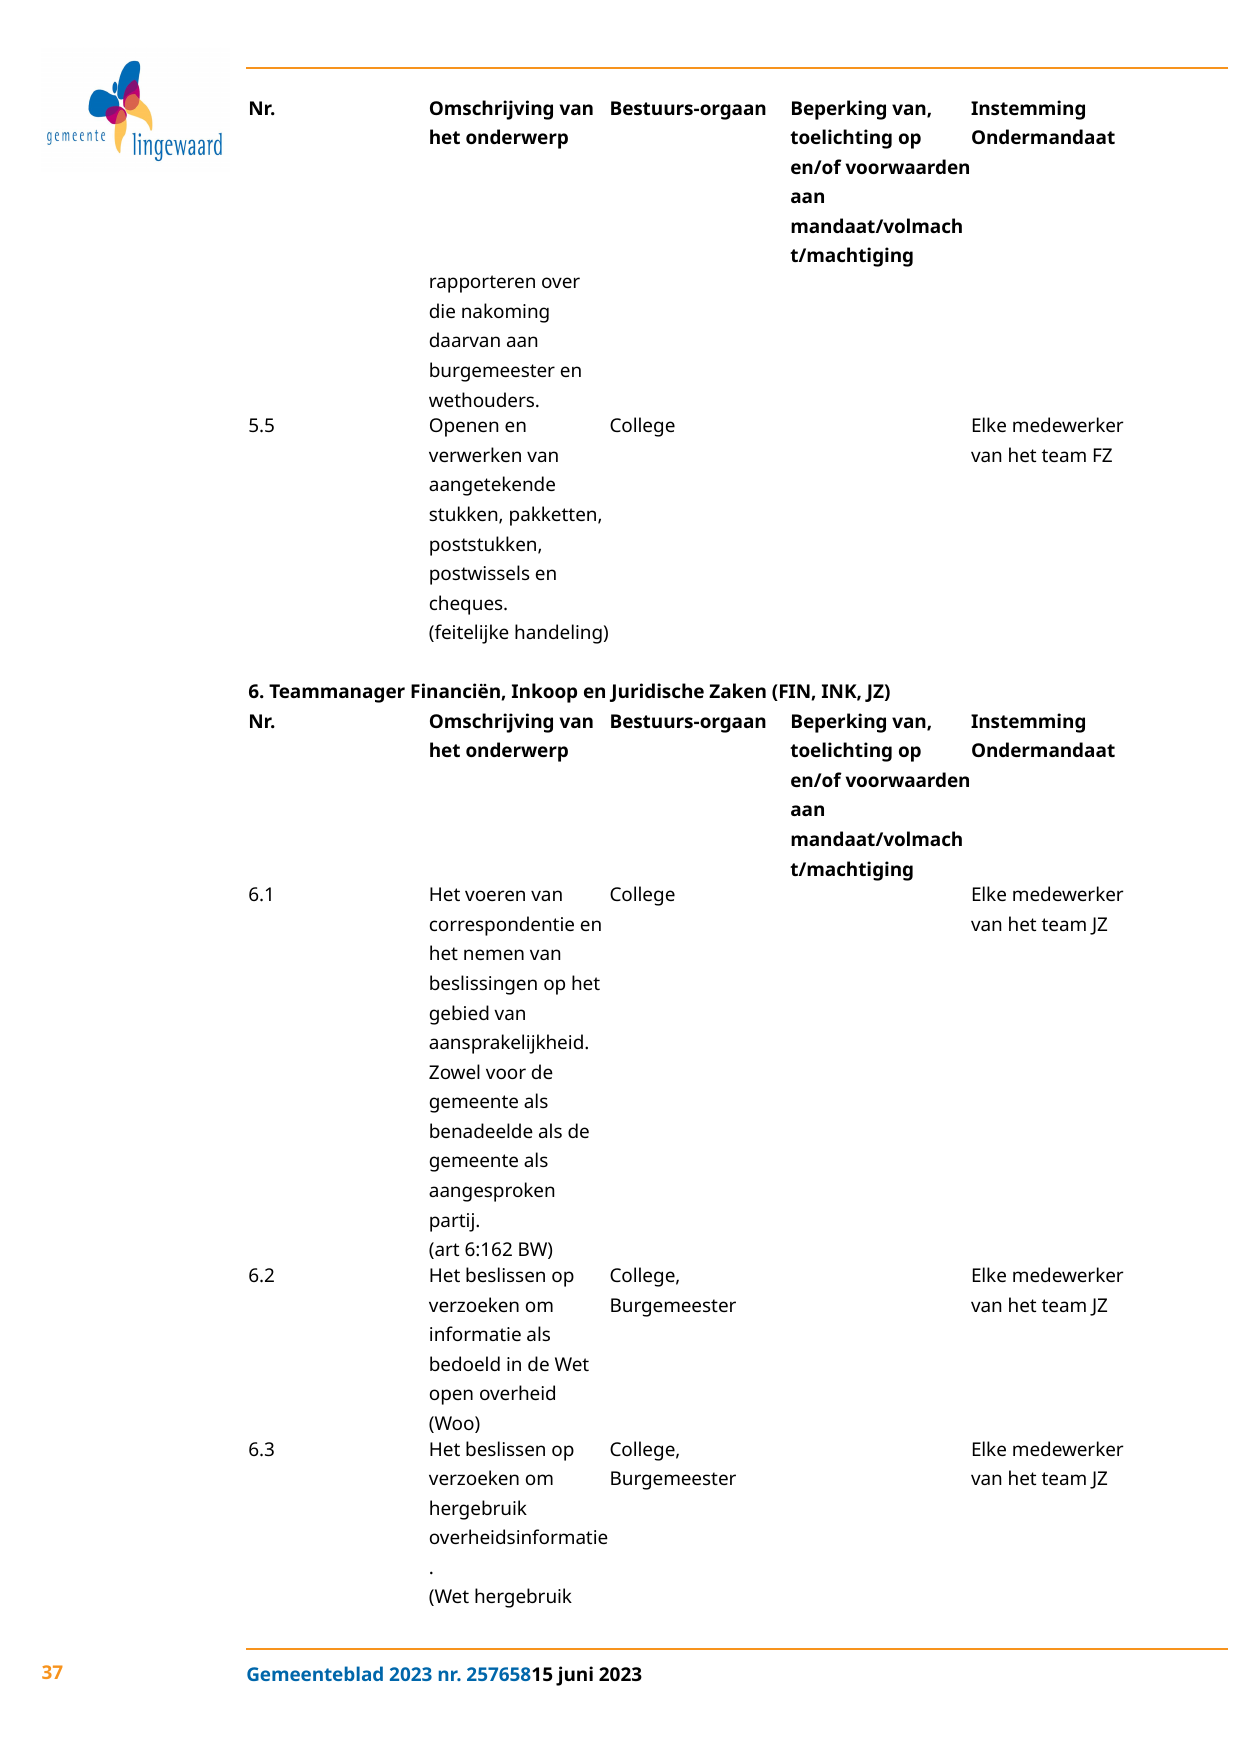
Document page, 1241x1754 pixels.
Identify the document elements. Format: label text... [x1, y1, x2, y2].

table_cell [790, 269, 971, 412]
table_cell 6.3 [248, 1436, 429, 1609]
table_header Beperking van, toelichting op en/of voorwaarden aan mandaat/volmacht/machtiging [790, 95, 971, 268]
table_cell [971, 269, 1152, 412]
table_cell Elke medewerker van het team JZ [971, 1436, 1152, 1609]
table_cell Elke medewerker van het team FZ [971, 413, 1152, 645]
table_header Instemming Ondermandaat [971, 708, 1152, 881]
table_cell Het beslissen op verzoeken om informatie als bedoeld in de Wet open overheid (Woo) [429, 1262, 609, 1436]
table_cell College, Burgemeester [609, 1436, 790, 1609]
table_cell College [609, 413, 790, 645]
picture [41, 47, 231, 172]
table_cell [790, 1262, 971, 1436]
table_cell [609, 269, 790, 412]
table_cell Openen en verwerken van aangetekende stukken, pakketten, poststukken, postwissels en cheques. (feitelijke handeling) [429, 413, 609, 645]
table_cell College, Burgemeester [609, 1262, 790, 1436]
text 6. Teammanager Financiën, Inkoop en Juridische Zaken (FIN, INK, JZ) [248, 678, 1152, 704]
table_header Instemming Ondermandaat [971, 95, 1152, 268]
table_cell 6.2 [248, 1262, 429, 1436]
table_header Bestuurs-orgaan [609, 95, 790, 268]
table_header Nr. [248, 708, 429, 881]
table_cell Het beslissen op verzoeken om hergebruik overheidsinformatie. (Wet hergebruik [429, 1436, 609, 1609]
table_header Omschrijving van het onderwerp [429, 95, 609, 268]
table_cell [790, 1436, 971, 1609]
table_cell [790, 413, 971, 645]
table_header Nr. [248, 95, 429, 268]
table_cell 6.1 [248, 881, 429, 1262]
table_cell [790, 881, 971, 1262]
table_cell [248, 269, 429, 412]
table_cell 5.5 [248, 413, 429, 645]
table_cell College [609, 881, 790, 1262]
table_header Beperking van, toelichting op en/of voorwaarden aan mandaat/volmacht/machtiging [790, 708, 971, 881]
table_header Bestuurs-orgaan [609, 708, 790, 881]
table_header Omschrijving van het onderwerp [429, 708, 609, 881]
table_cell rapporteren over die nakoming daarvan aan burgemeester en wethouders. [429, 269, 609, 412]
table_cell Elke medewerker van het team JZ [971, 881, 1152, 1262]
table_cell Elke medewerker van het team JZ [971, 1262, 1152, 1436]
table_cell Het voeren van correspondentie en het nemen van beslissingen op het gebied van aansprakelijkheid. Zowel voor de gemeente als benadeelde als de gemeente als aangesproken partij. (art 6:162 BW) [429, 881, 609, 1262]
